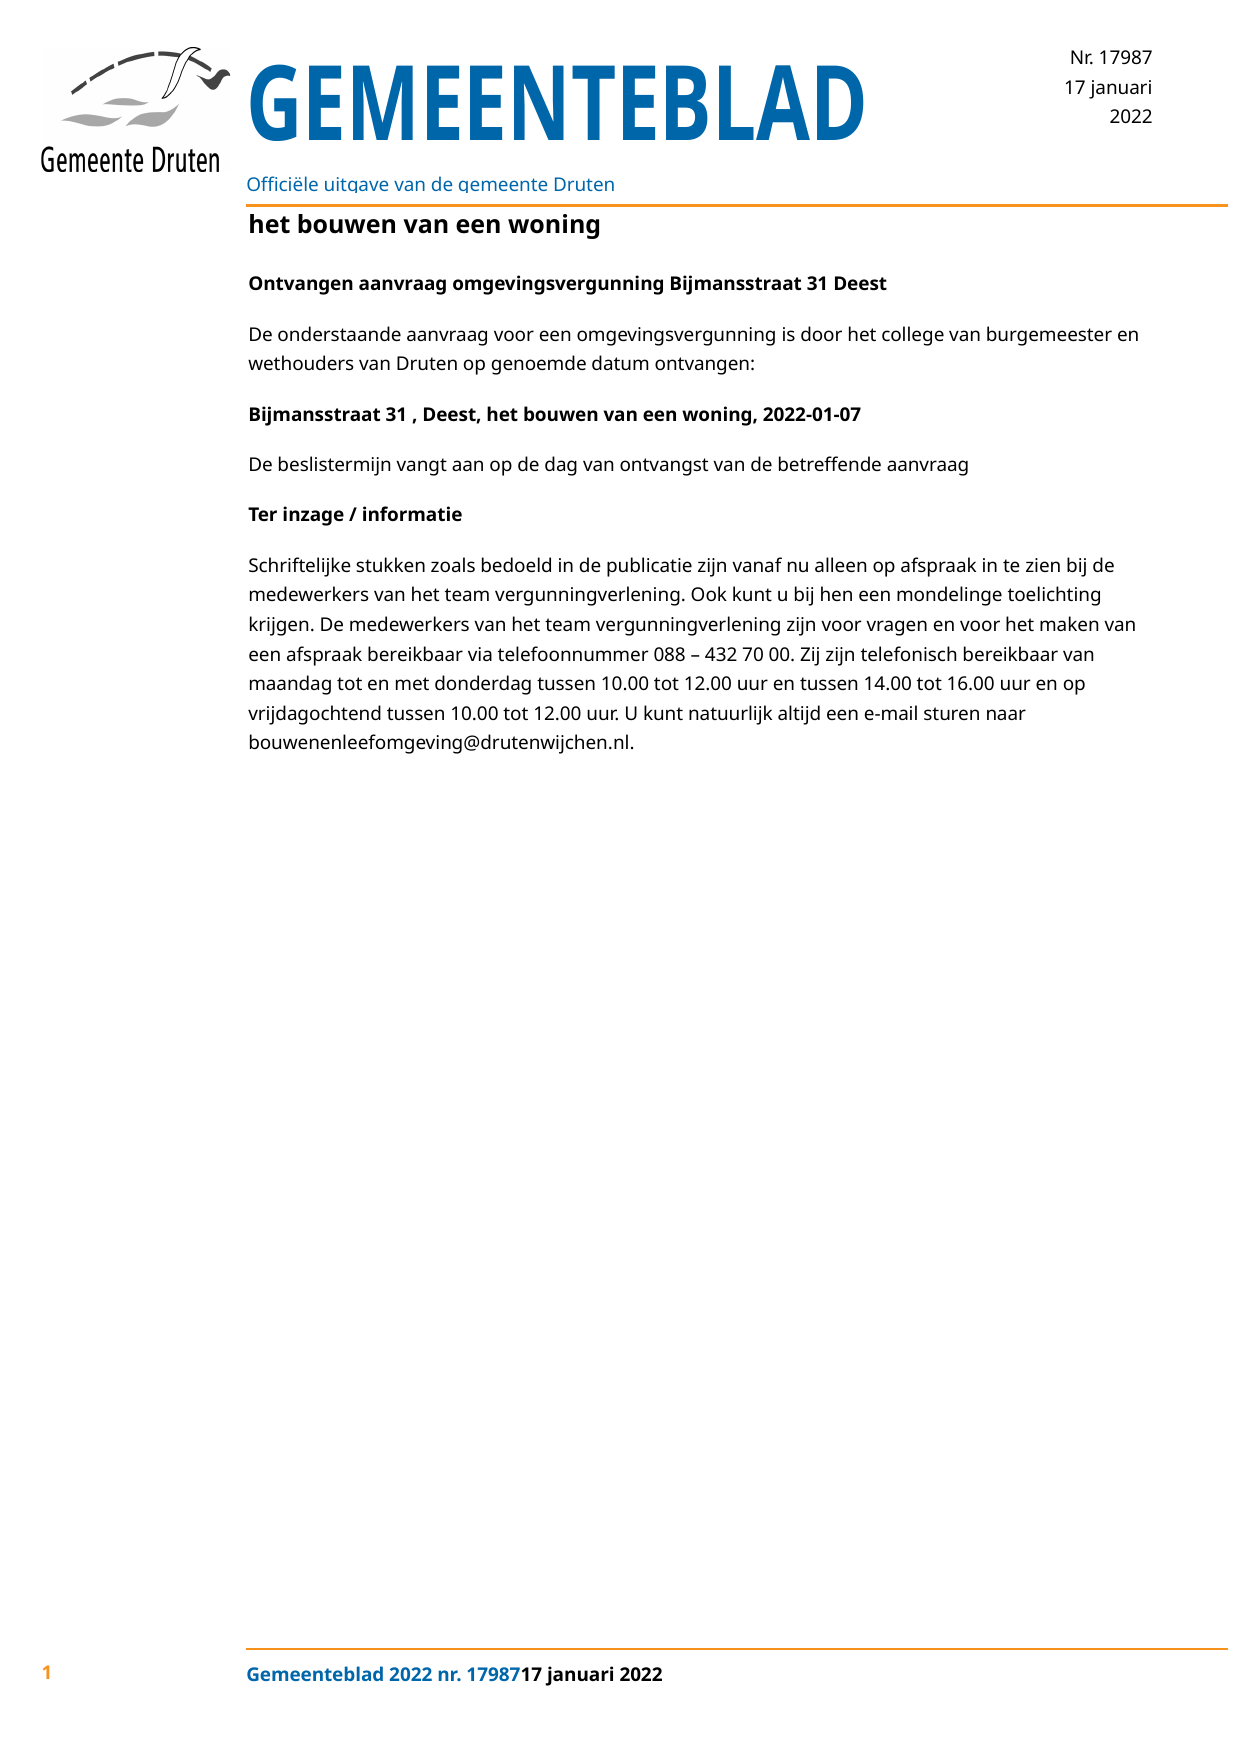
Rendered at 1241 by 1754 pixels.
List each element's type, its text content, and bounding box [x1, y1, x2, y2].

text het bouwen van een woning [248, 207, 1152, 241]
text De onderstaande aanvraag voor een omgevingsvergunning is door het college van burgemeester en wethouders van Druten op genoemde datum ontvangen: [248, 321, 1152, 376]
text Ontvangen aanvraag omgevingsvergunning Bijmansstraat 31 Deest [248, 270, 1152, 296]
text Schriftelijke stukken zoals bedoeld in de publicatie zijn vanaf nu alleen op afspraak in te zien bij de medewerkers van het team vergunningverlening. Ook kunt u bij hen een mondelinge toelichting krijgen. De medewerkers van het team vergunningverlening zijn voor vragen en voor het maken van een afspraak bereikbaar via telefoonnummer 088 – 432 70 00. Zij zijn telefonisch bereikbaar van maandag tot en met donderdag tussen 10.00 tot 12.00 uur en tussen 14.00 tot 16.00 uur en op vrijdagochtend tussen 10.00 tot 12.00 uur. U kunt natuurlijk altijd een e-mail sturen naar bouwenenleefomgeving@drutenwijchen.nl. [248, 552, 1152, 755]
text Bijmansstraat 31 , Deest, het bouwen van een woning, 2022-01-07 [248, 401, 1152, 426]
text Ter inzage / informatie [248, 502, 1152, 527]
picture [41, 47, 231, 172]
text De beslistermijn vangt aan op de dag van ontvangst van de betreffende aanvraag [248, 451, 1152, 477]
